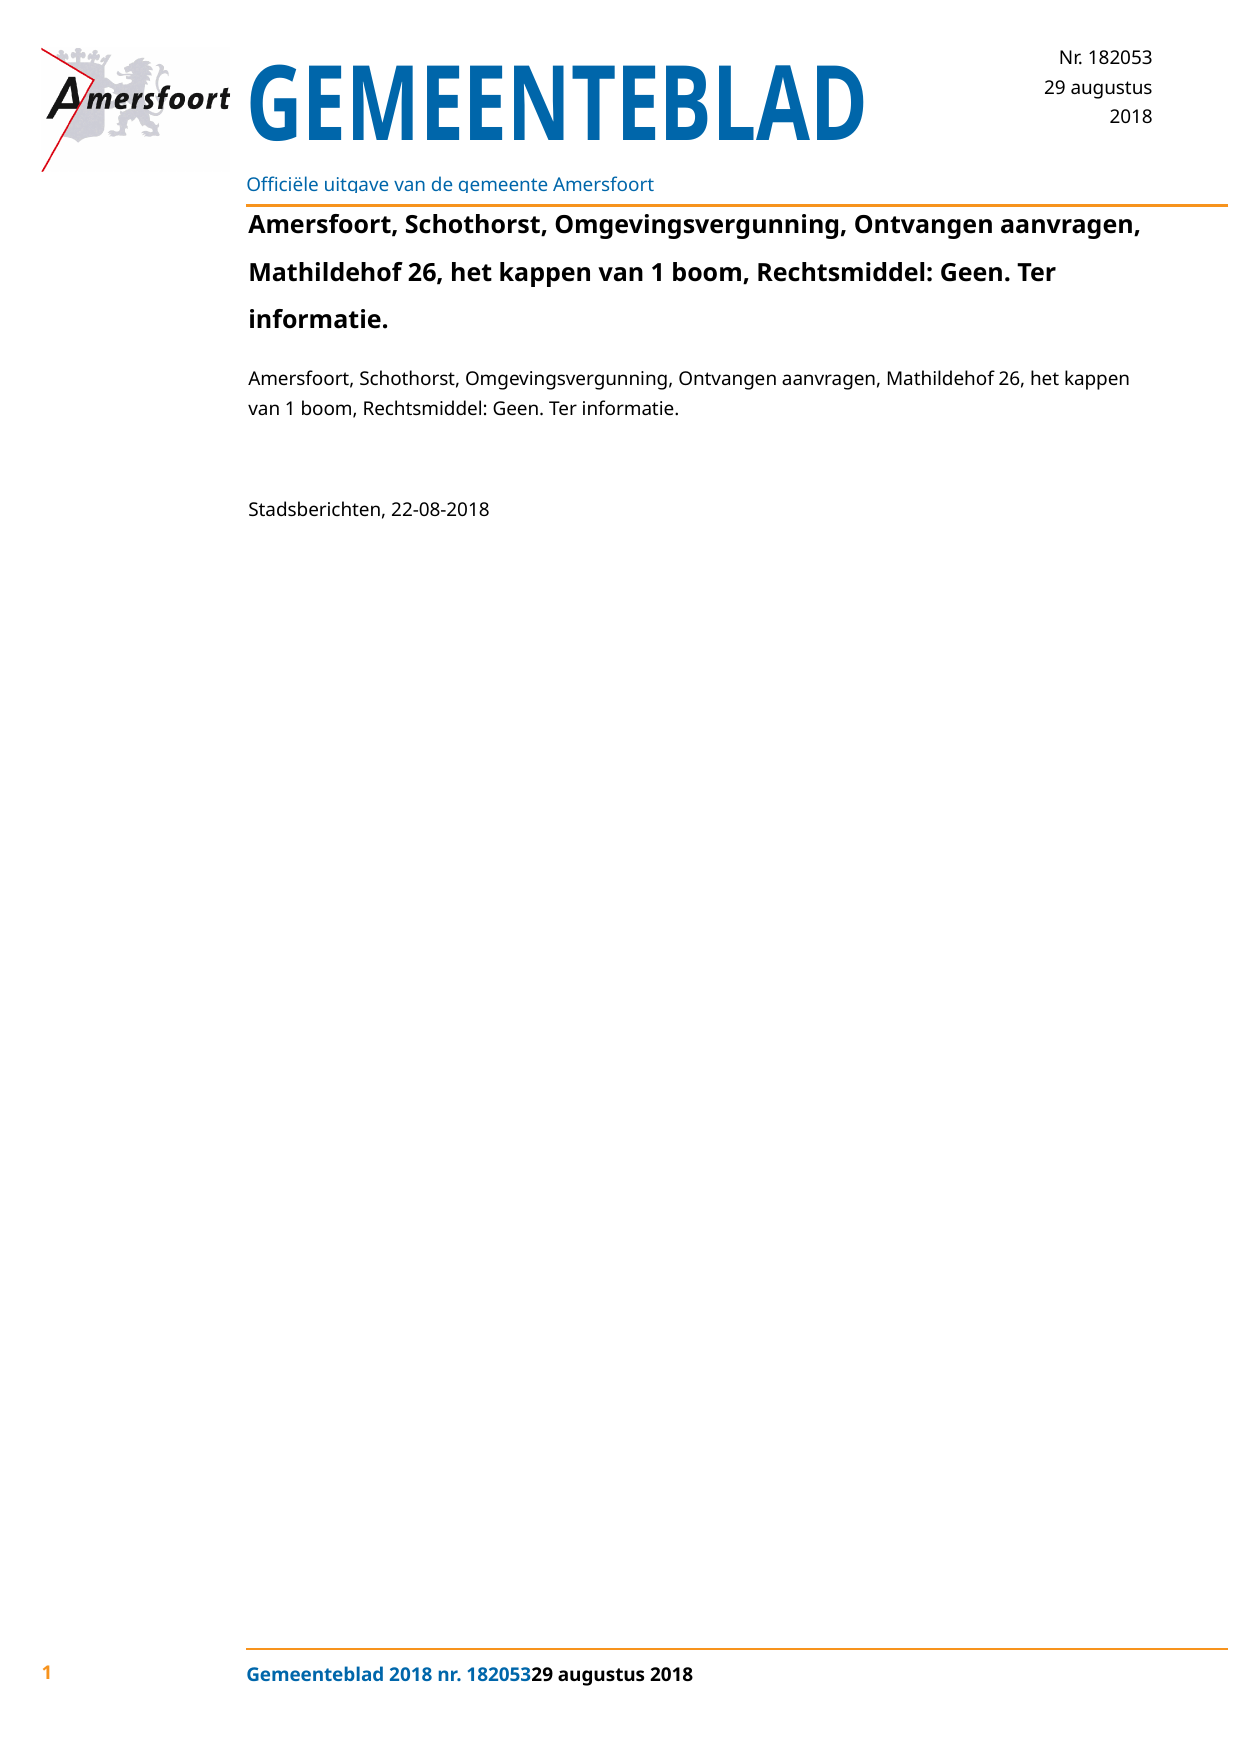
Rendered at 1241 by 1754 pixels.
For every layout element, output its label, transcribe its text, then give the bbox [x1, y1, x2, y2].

text Amersfoort, Schothorst, Omgevingsvergunning, Ontvangen aanvragen, Mathildehof 26, het kappen van 1 boom, Rechtsmiddel: Geen. Ter informatie. [248, 207, 1152, 336]
text Amersfoort, Schothorst, Omgevingsvergunning, Ontvangen aanvragen, Mathildehof 26, het kappen van 1 boom, Rechtsmiddel: Geen. Ter informatie. [248, 366, 1152, 421]
text Stadsberichten, 22-08-2018 [248, 496, 1152, 522]
picture [41, 47, 231, 172]
